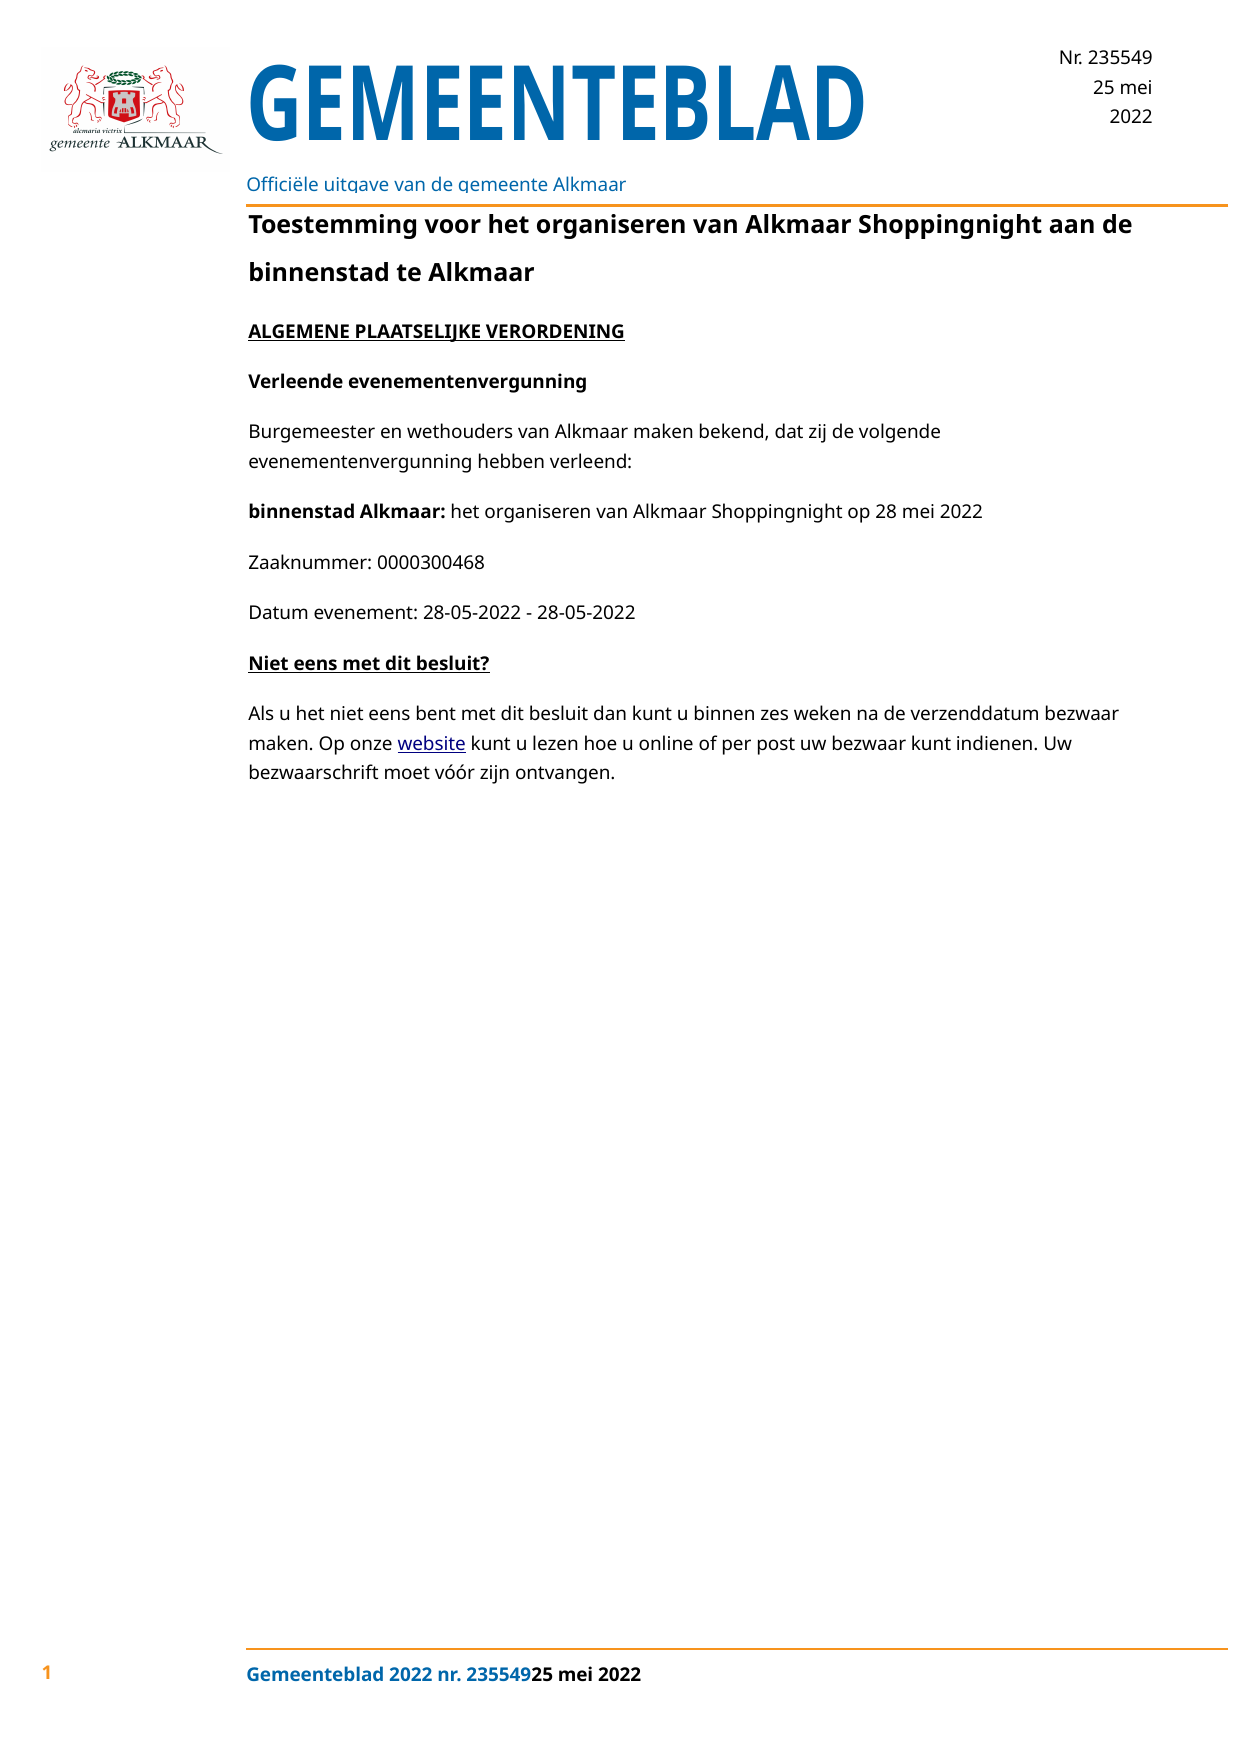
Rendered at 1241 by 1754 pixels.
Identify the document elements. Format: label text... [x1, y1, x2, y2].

picture [41, 47, 231, 172]
text Toestemming voor het organiseren van Alkmaar Shoppingnight aan de binnenstad te Alkmaar [248, 207, 1152, 288]
text Burgemeester en wethouders van Alkmaar maken bekend, dat zij de volgende evenementenvergunning hebben verleend: [248, 419, 1152, 474]
text Niet eens met dit besluit? [248, 650, 1152, 676]
text Als u het niet eens bent met dit besluit dan kunt u binnen zes weken na de verzenddatum bezwaar maken. Op onze website kunt u lezen hoe u online of per post uw bezwaar kunt indienen. Uw bezwaarschrift moet vóór zijn ontvangen. [248, 700, 1152, 785]
text binnenstad Alkmaar: het organiseren van Alkmaar Shoppingnight op 28 mei 2022 [248, 499, 1152, 524]
text Verleende evenementenvergunning [248, 368, 1152, 394]
text Datum evenement: 28-05-2022 - 28-05-2022 [248, 599, 1152, 625]
text Zaaknummer: 0000300468 [248, 549, 1152, 575]
text ALGEMENE PLAATSELIJKE VERORDENING [248, 318, 1152, 344]
